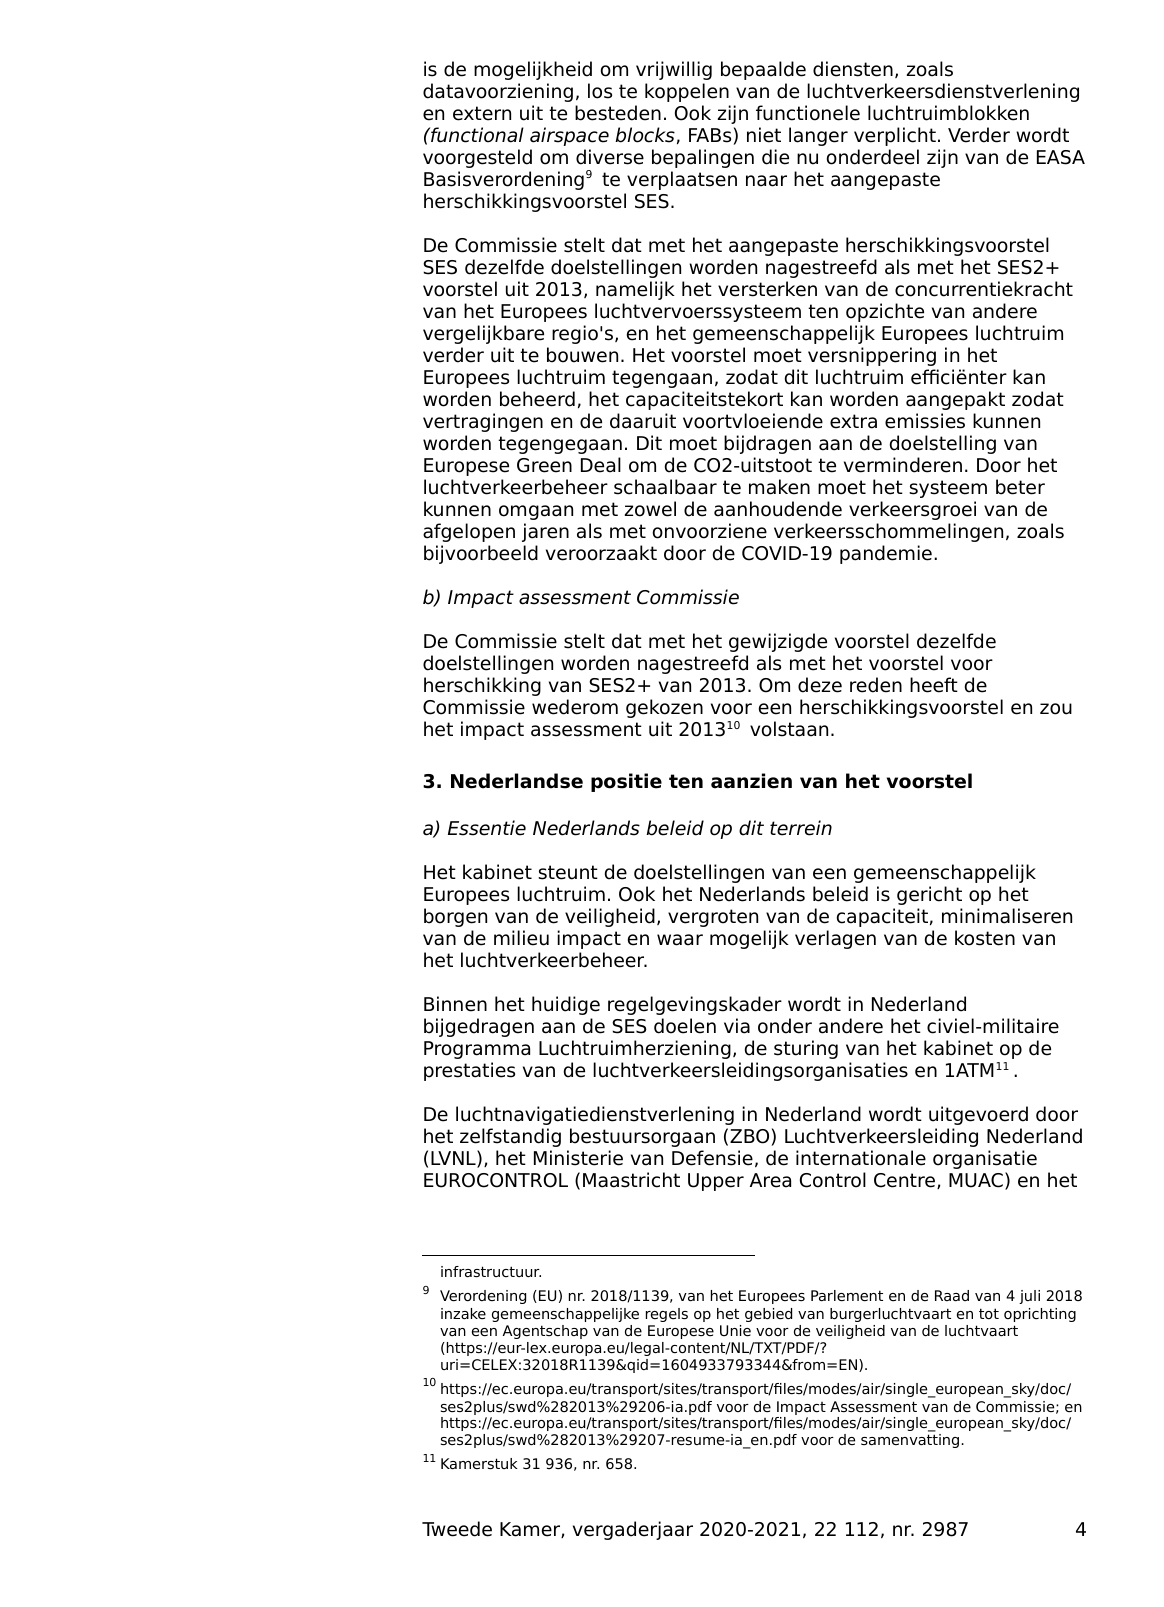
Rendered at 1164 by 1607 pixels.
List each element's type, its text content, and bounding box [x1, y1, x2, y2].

subtitle 3. Nederlandse positie ten aanzien van het voorstel [422, 771, 1087, 793]
text De Commissie stelt dat met het gewijzigde voorstel dezelfde doelstellingen worden nagestreefd als met het voorstel voor herschikking van SES2+ van 2013. Om deze reden heeft de Commissie wederom gekozen voor een herschikkingsvoorstel en zou het impact assessment uit 2013 volstaan. [422, 631, 1087, 741]
subtitle a) Essentie Nederlands beleid op dit terrein [422, 818, 1087, 840]
text is de mogelijkheid om vrijwillig bepaalde diensten, zoals datavoorziening, los te koppelen van de luchtverkeersdienstverlening en extern uit te besteden. Ook zijn functionele luchtruimblokken (functional airspace blocks, FABs) niet langer verplicht. Verder wordt voorgesteld om diverse bepalingen die nu onderdeel zijn van de EASA Basisverordening te verplaatsen naar het aangepaste herschikkingsvoorstel SES. [422, 59, 1087, 213]
text Het kabinet steunt de doelstellingen van een gemeenschappelijk Europees luchtruim. Ook het Nederlands beleid is gericht op het borgen van de veiligheid, vergroten van de capaciteit, minimaliseren van de milieu impact en waar mogelijk verlagen van de kosten van het luchtverkeerbeheer. [422, 862, 1087, 972]
text Verordening (EU) nr. 2018/1139, van het Europees Parlement en de Raad van 4 juli 2018 inzake gemeenschappelijke regels op het gebied van burgerluchtvaart en tot oprichting van een Agentschap van de Europese Unie voor de veiligheid van de luchtvaart (https://eur-lex.europa.eu/legal-content/NL/TXT/PDF/?uri=CELEX:32018R1139&qid=1604933793344&from=EN). [422, 1284, 1087, 1374]
text De Commissie stelt dat met het aangepaste herschikkingsvoorstel SES dezelfde doelstellingen worden nagestreefd als met het SES2+ voorstel uit 2013, namelijk het versterken van de concurrentiekracht van het Europees luchtvervoerssysteem ten opzichte van andere vergelijkbare regio's, en het gemeenschappelijk Europees luchtruim verder uit te bouwen. Het voorstel moet versnippering in het Europees luchtruim tegengaan, zodat dit luchtruim efficiënter kan worden beheerd, het capaciteitstekort kan worden aangepakt zodat vertragingen en de daaruit voortvloeiende extra emissies kunnen worden tegengegaan. Dit moet bijdragen aan de doelstelling van Europese Green Deal om de CO2-uitstoot te verminderen. Door het luchtverkeerbeheer schaalbaar te maken moet het systeem beter kunnen omgaan met zowel de aanhoudende verkeersgroei van de afgelopen jaren als met onvoorziene verkeersschommelingen, zoals bijvoorbeeld veroorzaakt door de COVID-19 pandemie. [422, 235, 1087, 565]
subtitle b) Impact assessment Commissie [422, 587, 1087, 609]
text De luchtnavigatiedienstverlening in Nederland wordt uitgevoerd door het zelfstandig bestuursorgaan (ZBO) Luchtverkeersleiding Nederland (LVNL), het Ministerie van Defensie, de internationale organisatie EUROCONTROL (Maastricht Upper Area Control Centre, MUAC) en het [422, 1104, 1087, 1192]
text Kamerstuk 31 936, nr. 658. [422, 1452, 1087, 1474]
text https://ec.europa.eu/transport/sites/transport/files/modes/air/single_european_sky/doc/ses2plus/swd%282013%29206-ia.pdf voor de Impact Assessment van de Commissie; en https://ec.europa.eu/transport/sites/transport/files/modes/air/single_european_sky/doc/ses2plus/swd%282013%29207-resume-ia_en.pdf voor de samenvatting. [422, 1377, 1087, 1449]
text Binnen het huidige regelgevingskader wordt in Nederland bijgedragen aan de SES doelen via onder andere het civiel-militaire Programma Luchtruimherziening, de sturing van het kabinet op de prestaties van de luchtverkeersleidingsorganisaties en 1ATM. [422, 994, 1087, 1082]
text infrastructuur. [422, 1264, 1087, 1281]
